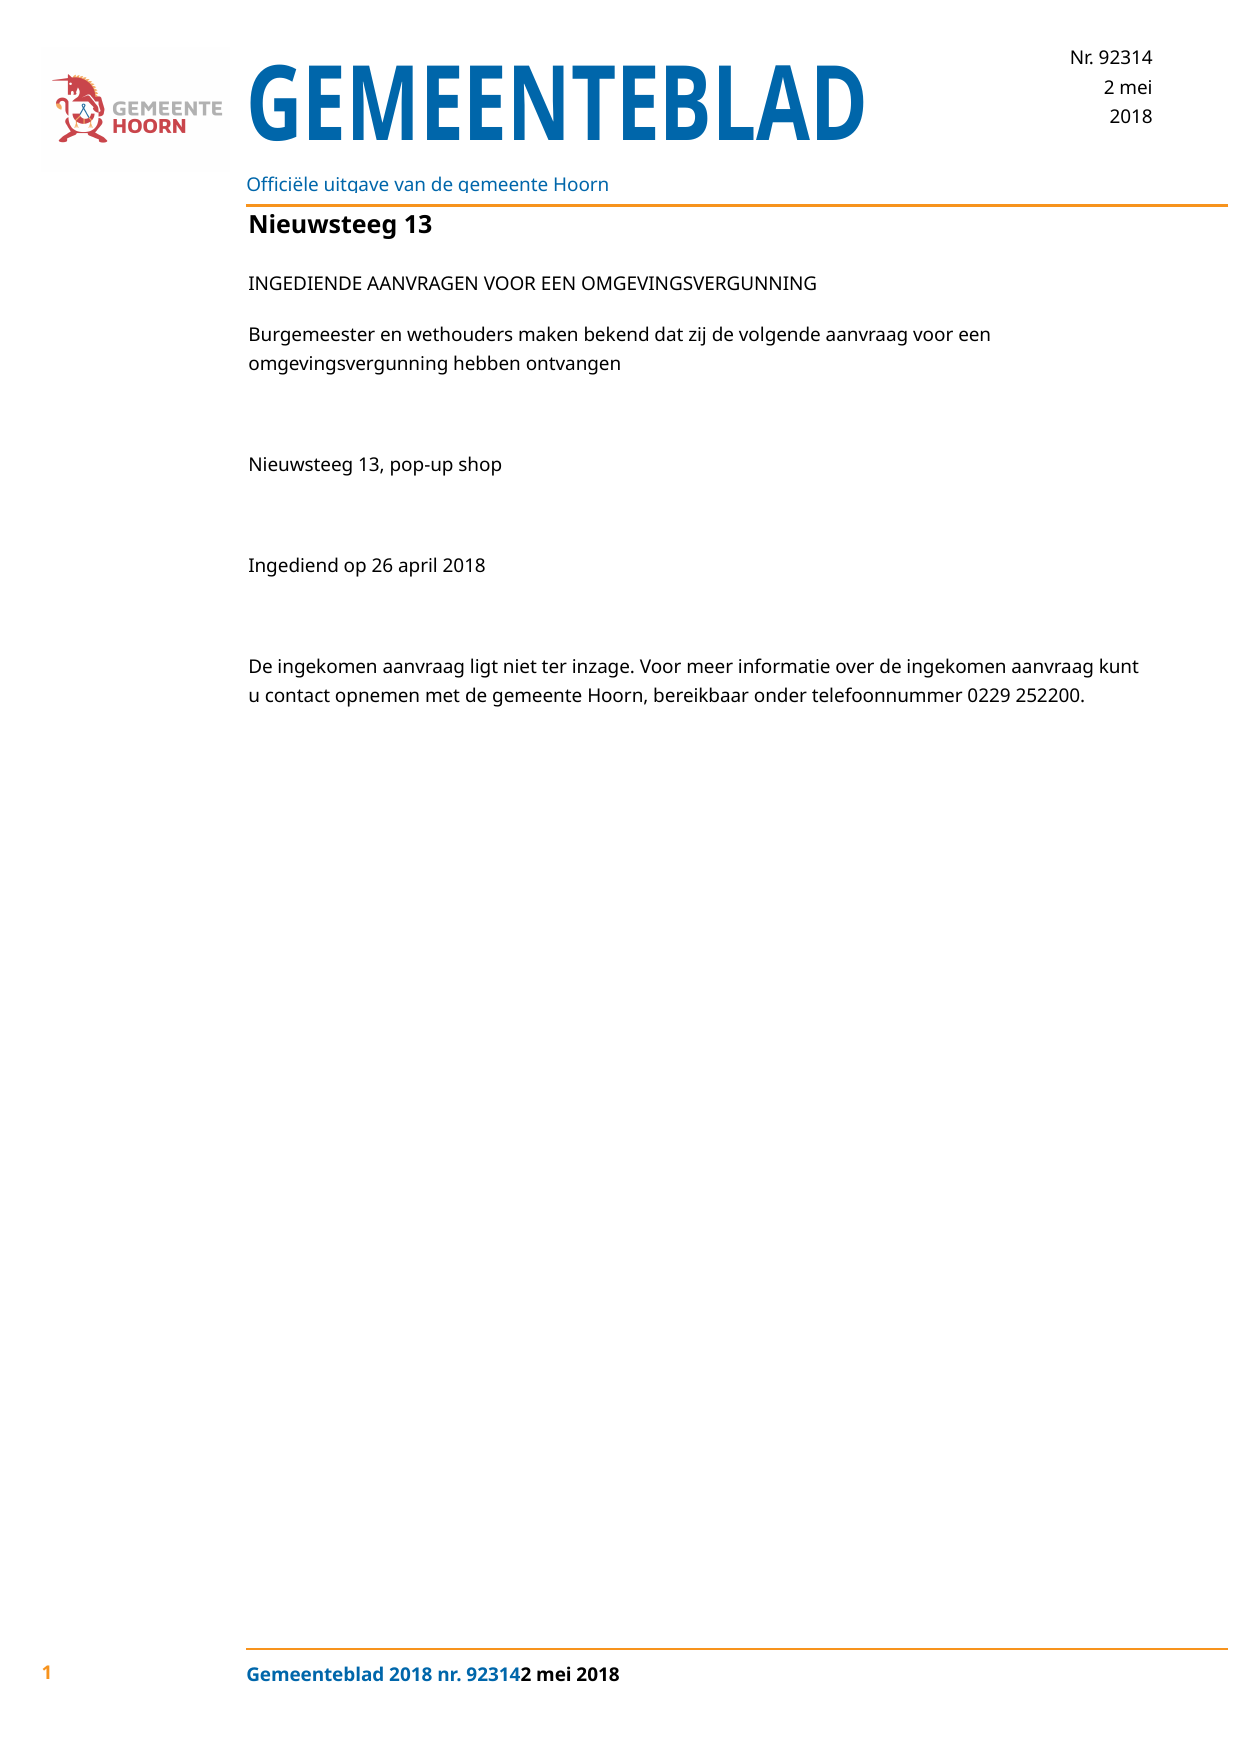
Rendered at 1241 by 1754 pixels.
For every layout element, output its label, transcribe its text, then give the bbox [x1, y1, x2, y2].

text Burgemeester en wethouders maken bekend dat zij de volgende aanvraag voor een omgevingsvergunning hebben ontvangen [248, 321, 1152, 376]
text INGEDIENDE AANVRAGEN VOOR EEN OMGEVINGSVERGUNNING [248, 270, 1152, 296]
picture [41, 47, 231, 172]
text Ingediend op 26 april 2018 [248, 552, 1152, 578]
text De ingekomen aanvraag ligt niet ter inzage. Voor meer informatie over de ingekomen aanvraag kunt u contact opnemen met de gemeente Hoorn, bereikbaar onder telefoonnummer 0229 252200. [248, 653, 1152, 708]
text Nieuwsteeg 13, pop-up shop [248, 451, 1152, 477]
text Nieuwsteeg 13 [248, 207, 1152, 241]
